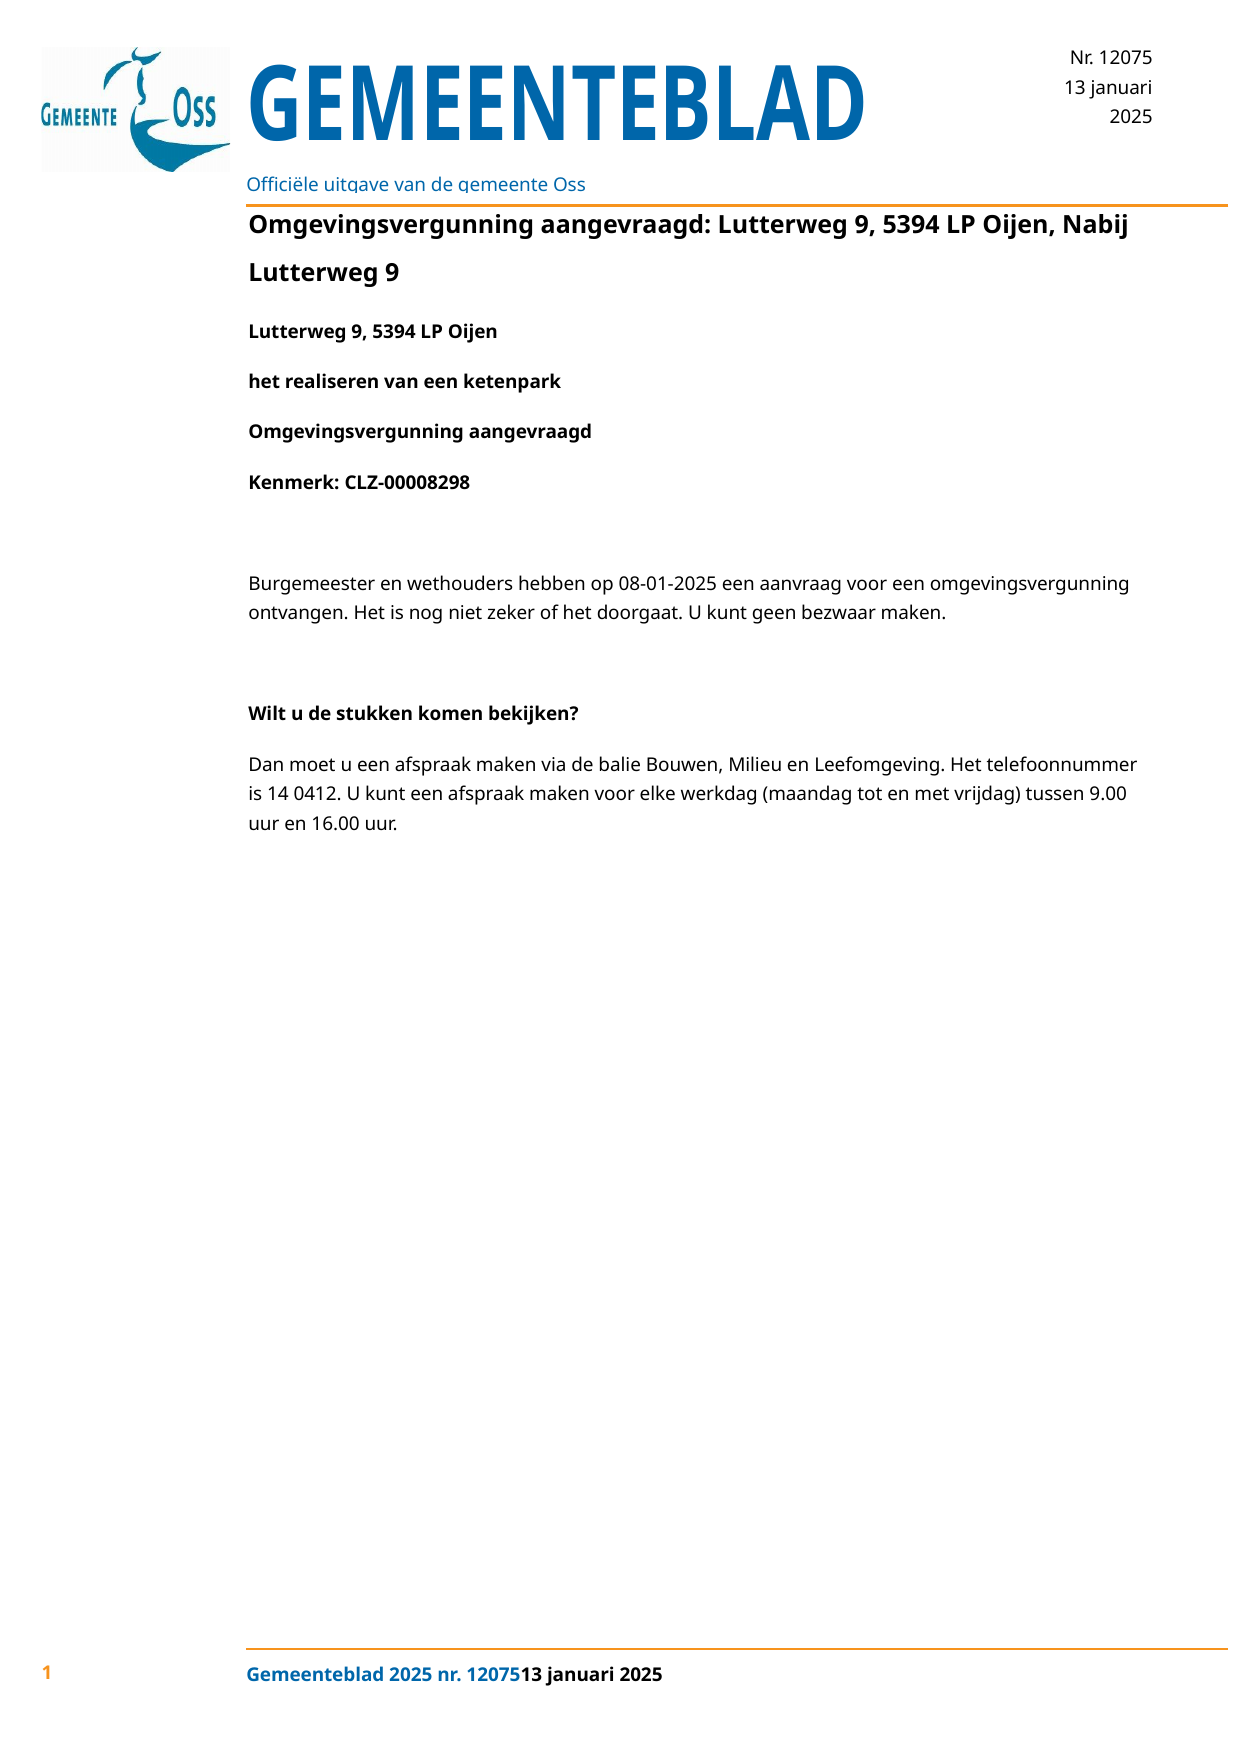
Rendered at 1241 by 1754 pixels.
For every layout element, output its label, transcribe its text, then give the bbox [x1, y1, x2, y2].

text het realiseren van een ketenpark [248, 368, 1152, 394]
text Kenmerk: CLZ-00008298 [248, 469, 1152, 495]
picture [41, 47, 231, 172]
text Burgemeester en wethouders hebben op 08-01-2025 een aanvraag voor een omgevingsvergunning ontvangen. Het is nog niet zeker of het doorgaat. U kunt geen bezwaar maken. [248, 570, 1152, 625]
text Lutterweg 9, 5394 LP Oijen [248, 318, 1152, 344]
text Omgevingsvergunning aangevraagd: Lutterweg 9, 5394 LP Oijen, Nabij Lutterweg 9 [248, 207, 1152, 288]
text Dan moet u een afspraak maken via de balie Bouwen, Milieu en Leefomgeving. Het telefoonnummer is 14 0412. U kunt een afspraak maken voor elke werkdag (maandag tot en met vrijdag) tussen 9.00 uur en 16.00 uur. [248, 751, 1152, 836]
text Omgevingsvergunning aangevraagd [248, 419, 1152, 444]
text Wilt u de stukken komen bekijken? [248, 700, 1152, 726]
